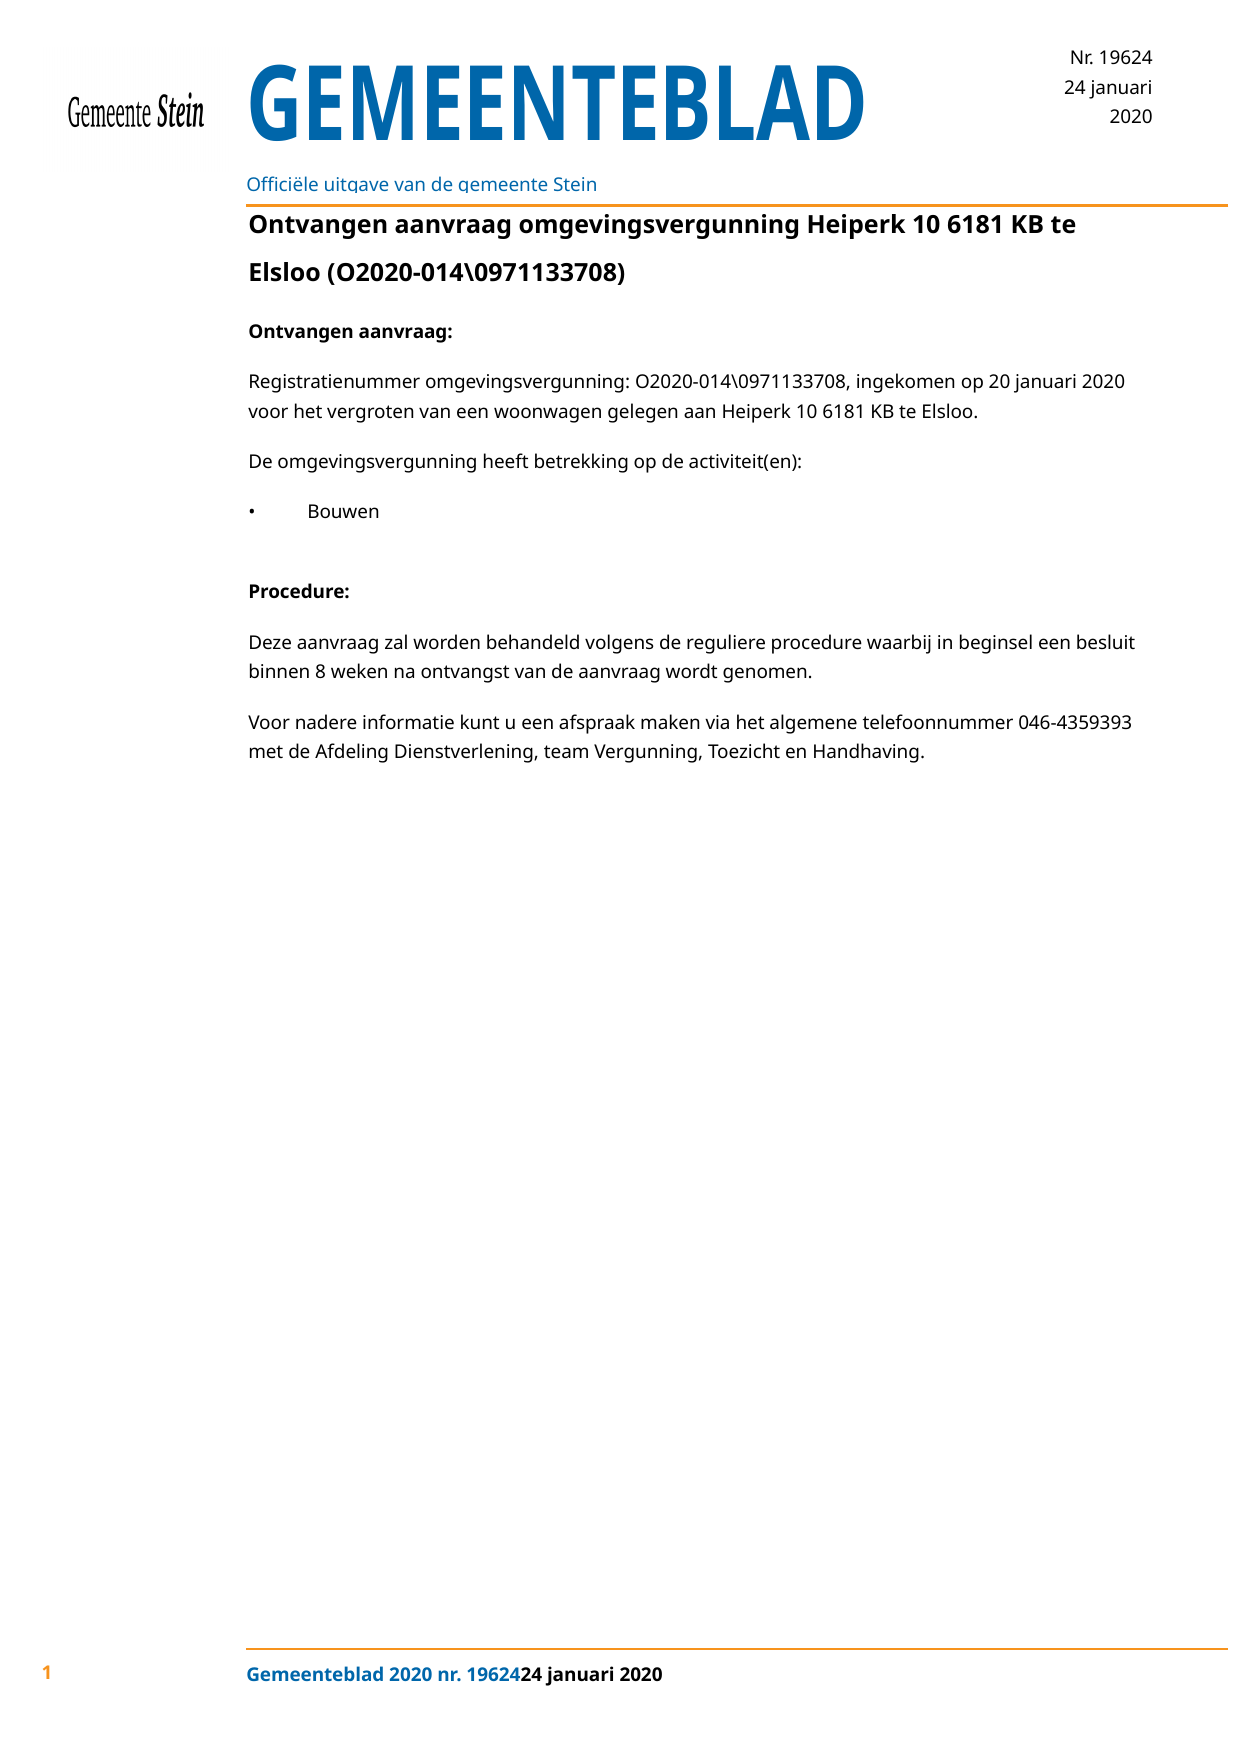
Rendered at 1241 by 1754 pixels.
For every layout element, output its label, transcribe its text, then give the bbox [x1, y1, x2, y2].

text Procedure: [248, 579, 1152, 604]
text Registratienummer omgevingsvergunning: O2020-014\0971133708, ingekomen op 20 januari 2020 voor het vergroten van een woonwagen gelegen aan Heiperk 10 6181 KB te Elsloo. [248, 368, 1152, 424]
text Voor nadere informatie kunt u een afspraak maken via het algemene telefoonnummer 046-4359393 met de Afdeling Dienstverlening, team Vergunning, Toezicht en Handhaving. [248, 709, 1152, 764]
text Deze aanvraag zal worden behandeld volgens de reguliere procedure waarbij in beginsel een besluit binnen 8 weken na ontvangst van de aanvraag wordt genomen. [248, 629, 1152, 684]
picture [41, 47, 231, 172]
text Ontvangen aanvraag: [248, 318, 1152, 344]
text Ontvangen aanvraag omgevingsvergunning Heiperk 10 6181 KB te Elsloo (O2020-014\0971133708) [248, 207, 1152, 288]
list Bouwen [248, 499, 1152, 524]
text De omgevingsvergunning heeft betrekking op de activiteit(en): [248, 448, 1152, 474]
